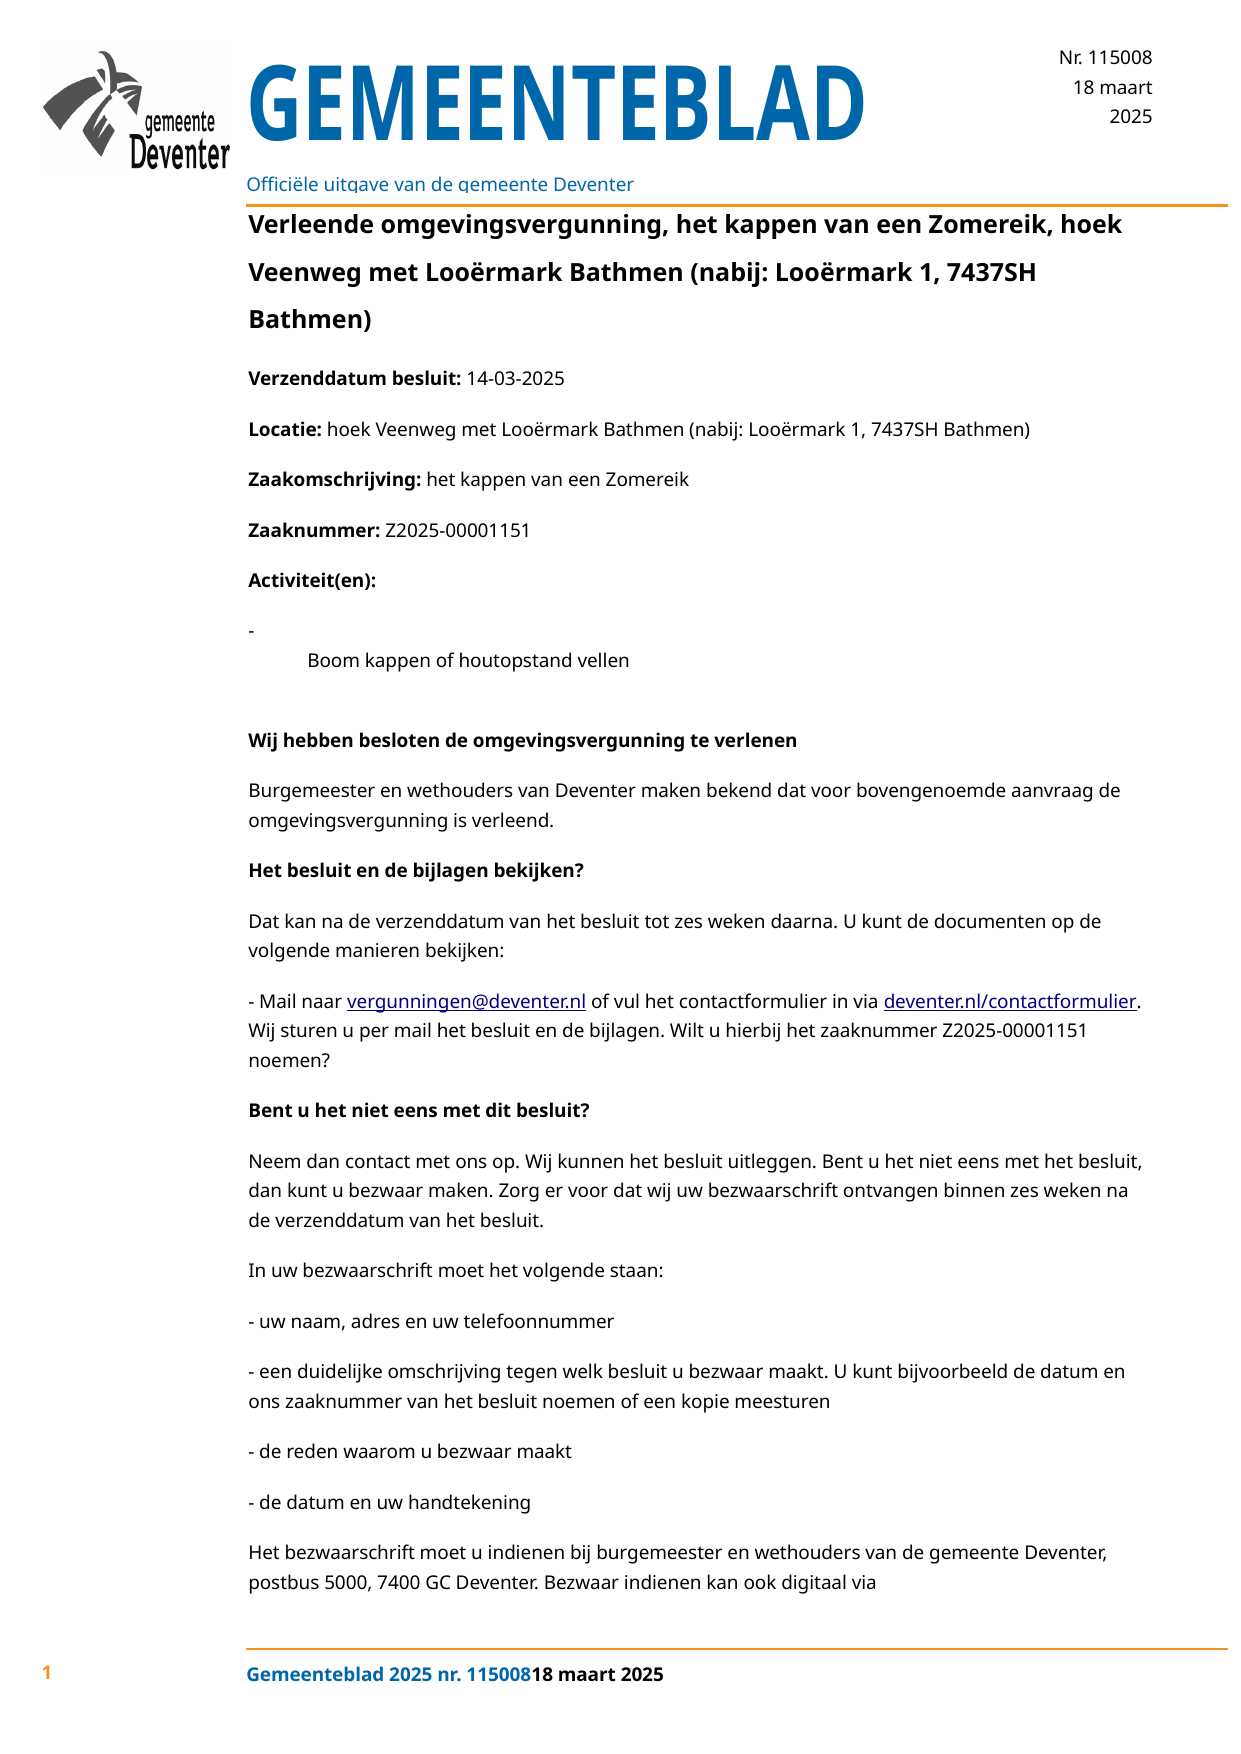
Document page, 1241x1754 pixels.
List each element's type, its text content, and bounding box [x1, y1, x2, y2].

text Zaaknummer: Z2025-00001151 [248, 517, 1152, 542]
text In uw bezwaarschrift moet het volgende staan: [248, 1258, 1152, 1283]
text Het besluit en de bijlagen bekijken? [248, 858, 1152, 883]
text Dat kan na de verzenddatum van het besluit tot zes weken daarna. U kunt de documenten op de volgende manieren bekijken: [248, 908, 1152, 963]
text Bent u het niet eens met dit besluit? [248, 1098, 1152, 1123]
text - Mail naar vergunningen@deventer.nl of vul het contactformulier in via deventer.nl/contactformulier. Wij sturen u per mail het besluit en de bijlagen. Wilt u hierbij het zaaknummer Z2025-00001151 noemen? [248, 988, 1152, 1073]
text Burgemeester en wethouders van Deventer maken bekend dat voor bovengenoemde aanvraag de omgevingsvergunning is verleend. [248, 778, 1152, 833]
text - de reden waarom u bezwaar maakt [248, 1438, 1152, 1464]
text - een duidelijke omschrijving tegen welk besluit u bezwaar maakt. U kunt bijvoorbeeld de datum en ons zaaknummer van het besluit noemen of een kopie meesturen [248, 1358, 1152, 1414]
text Verzenddatum besluit: 14-03-2025 [248, 366, 1152, 391]
text Het bezwaarschrift moet u indienen bij burgemeester en wethouders van de gemeente Deventer, postbus 5000, 7400 GC Deventer. Bezwaar indienen kan ook digitaal via [248, 1539, 1152, 1594]
text Wij hebben besloten de omgevingsvergunning te verlenen [248, 727, 1152, 753]
text - de datum en uw handtekening [248, 1489, 1152, 1514]
text Neem dan contact met ons op. Wij kunnen het besluit uitleggen. Bent u het niet eens met het besluit, dan kunt u bezwaar maken. Zorg er voor dat wij uw bezwaarschrift ontvangen binnen zes weken na de verzenddatum van het besluit. [248, 1148, 1152, 1233]
text Locatie: hoek Veenweg met Looërmark Bathmen (nabij: Looërmark 1, 7437SH Bathmen) [248, 416, 1152, 442]
picture [41, 47, 231, 172]
text - uw naam, adres en uw telefoonnummer [248, 1308, 1152, 1334]
text Activiteit(en): [248, 567, 1152, 593]
text Zaakomschrijving: het kappen van een Zomereik [248, 466, 1152, 492]
text Verleende omgevingsvergunning, het kappen van een Zomereik, hoek Veenweg met Looërmark Bathmen (nabij: Looërmark 1, 7437SH Bathmen) [248, 207, 1152, 336]
list Boom kappen of houtopstand vellen [248, 647, 1152, 673]
